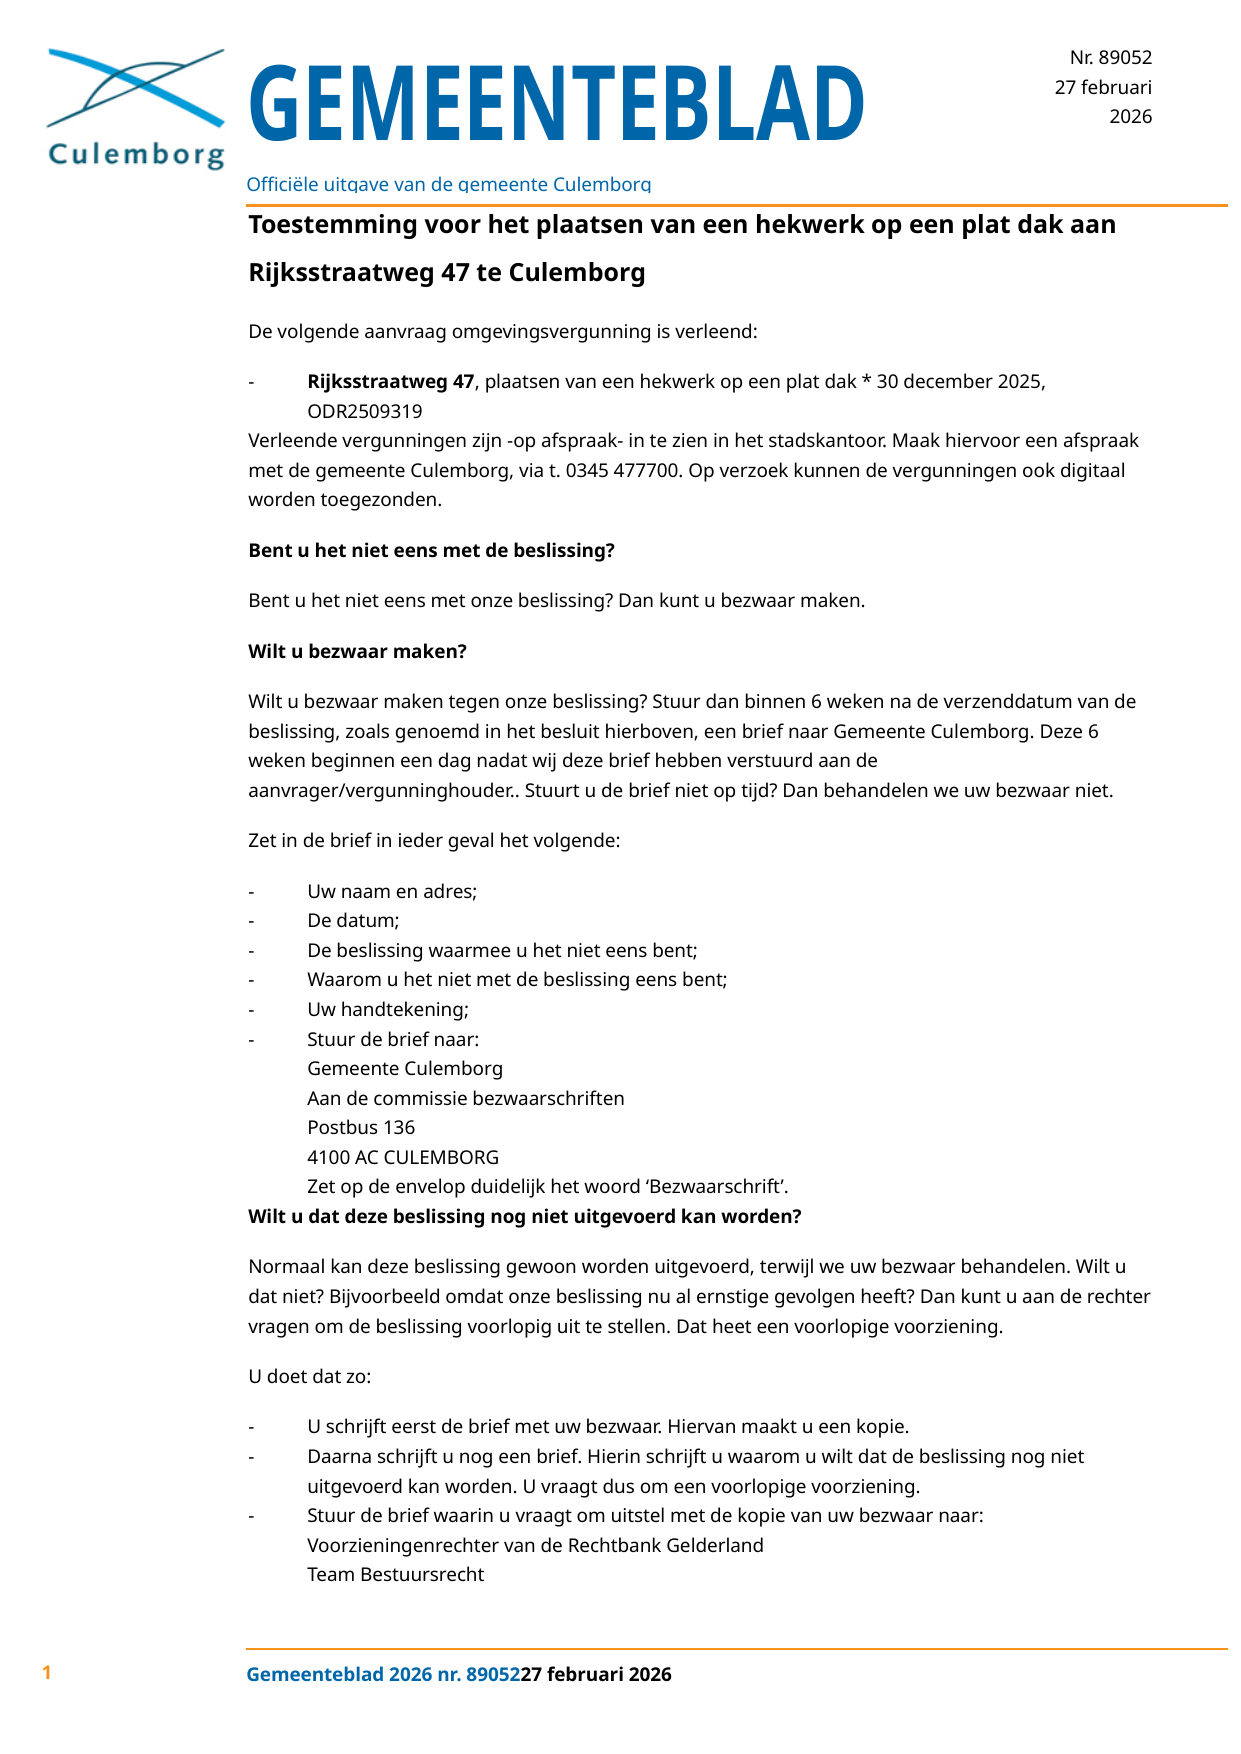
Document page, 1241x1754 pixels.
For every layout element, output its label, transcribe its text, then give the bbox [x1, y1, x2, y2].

text Wilt u bezwaar maken? [248, 638, 1152, 664]
list Team Bestuursrecht [248, 1562, 1152, 1587]
text De volgende aanvraag omgevingsvergunning is verleend: [248, 318, 1152, 344]
list 4100 AC CULEMBORG [248, 1144, 1152, 1170]
list Uw handtekening; [248, 996, 1152, 1022]
list Stuur de brief naar: [248, 1026, 1152, 1052]
text Bent u het niet eens met de beslissing? [248, 537, 1152, 563]
list Uw naam en adres; [248, 878, 1152, 904]
list Aan de commissie bezwaarschriften [248, 1085, 1152, 1111]
list Waarom u het niet met de beslissing eens bent; [248, 967, 1152, 992]
list Daarna schrijft u nog een brief. Hierin schrijft u waarom u wilt dat de beslissing nog niet uitgevoerd kan worden. U vraagt dus om een voorlopige voorziening. [248, 1443, 1152, 1499]
text Normaal kan deze beslissing gewoon worden uitgevoerd, terwijl we uw bezwaar behandelen. Wilt u dat niet? Bijvoorbeeld omdat onze beslissing nu al ernstige gevolgen heeft? Dan kunt u aan de rechter vragen om de beslissing voorlopig uit te stellen. Dat heet een voorlopige voorziening. [248, 1254, 1152, 1339]
list Voorzieningenrechter van de Rechtbank Gelderland [248, 1532, 1152, 1558]
text Zet in de brief in ieder geval het volgende: [248, 827, 1152, 853]
text Bent u het niet eens met onze beslissing? Dan kunt u bezwaar maken. [248, 587, 1152, 613]
list De datum; [248, 907, 1152, 933]
text Verleende vergunningen zijn -op afspraak- in te zien in het stadskantoor. Maak hiervoor een afspraak met de gemeente Culemborg, via t. 0345 477700. Op verzoek kunnen de vergunningen ook digitaal worden toegezonden. [248, 427, 1152, 512]
text U doet dat zo: [248, 1363, 1152, 1389]
list Rijksstraatweg 47, plaatsen van een hekwerk op een plat dak * 30 december 2025, ODR2509319 [248, 368, 1152, 424]
list U schrijft eerst de brief met uw bezwaar. Hiervan maakt u een kopie. [248, 1414, 1152, 1439]
text Wilt u bezwaar maken tegen onze beslissing? Stuur dan binnen 6 weken na de verzenddatum van de beslissing, zoals genoemd in het besluit hierboven, een brief naar Gemeente Culemborg. Deze 6 weken beginnen een dag nadat wij deze brief hebben verstuurd aan de aanvrager/vergunninghouder.. Stuurt u de brief niet op tijd? Dan behandelen we uw bezwaar niet. [248, 688, 1152, 803]
list Postbus 136 [248, 1114, 1152, 1140]
text Wilt u dat deze beslissing nog niet uitgevoerd kan worden? [248, 1203, 1152, 1229]
picture [41, 47, 231, 172]
text Toestemming voor het plaatsen van een hekwerk op een plat dak aan Rijksstraatweg 47 te Culemborg [248, 207, 1152, 288]
list Gemeente Culemborg [248, 1055, 1152, 1081]
list De beslissing waarmee u het niet eens bent; [248, 937, 1152, 963]
list Stuur de brief waarin u vraagt om uitstel met de kopie van uw bezwaar naar: [248, 1502, 1152, 1528]
list Zet op de envelop duidelijk het woord ‘Bezwaarschrift’. [248, 1174, 1152, 1199]
